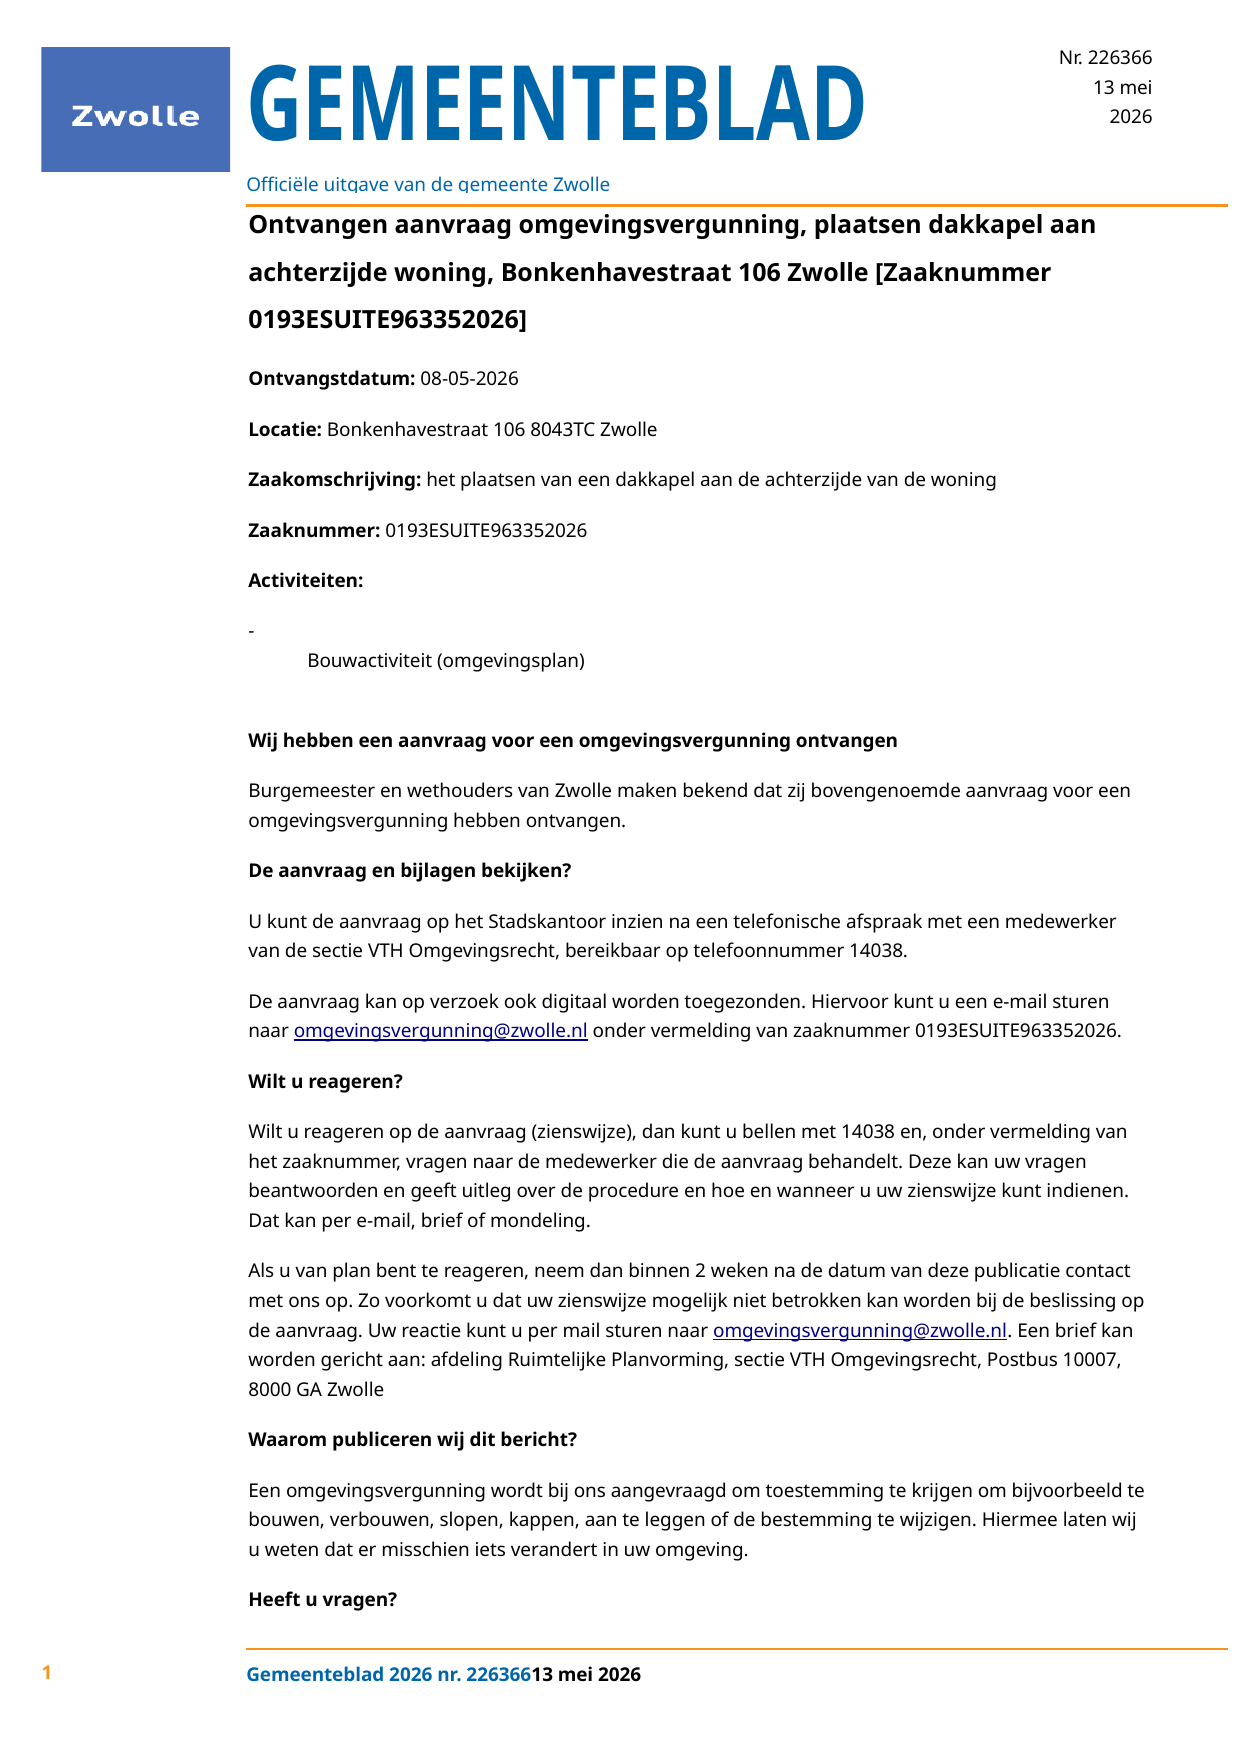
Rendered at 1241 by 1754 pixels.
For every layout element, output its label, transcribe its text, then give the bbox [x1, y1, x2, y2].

text Burgemeester en wethouders van Zwolle maken bekend dat zij bovengenoemde aanvraag voor een omgevingsvergunning hebben ontvangen. [248, 778, 1152, 833]
text Een omgevingsvergunning wordt bij ons aangevraagd om toestemming te krijgen om bijvoorbeeld te bouwen, verbouwen, slopen, kappen, aan te leggen of de bestemming te wijzigen. Hiermee laten wij u weten dat er misschien iets verandert in uw omgeving. [248, 1477, 1152, 1562]
list Bouwactiviteit (omgevingsplan) [248, 647, 1152, 673]
text De aanvraag kan op verzoek ook digitaal worden toegezonden. Hiervoor kunt u een e-mail sturen naar omgevingsvergunning@zwolle.nl onder vermelding van zaaknummer 0193ESUITE963352026. [248, 988, 1152, 1043]
text Ontvangstdatum: 08-05-2026 [248, 366, 1152, 391]
text Ontvangen aanvraag omgevingsvergunning, plaatsen dakkapel aan achterzijde woning, Bonkenhavestraat 106 Zwolle [Zaaknummer 0193ESUITE963352026] [248, 207, 1152, 336]
text De aanvraag en bijlagen bekijken? [248, 858, 1152, 883]
text U kunt de aanvraag op het Stadskantoor inzien na een telefonische afspraak met een medewerker van de sectie VTH Omgevingsrecht, bereikbaar op telefoonnummer 14038. [248, 908, 1152, 963]
text Zaaknummer: 0193ESUITE963352026 [248, 517, 1152, 542]
text Locatie: Bonkenhavestraat 106 8043TC Zwolle [248, 416, 1152, 442]
text Wilt u reageren op de aanvraag (zienswijze), dan kunt u bellen met 14038 en, onder vermelding van het zaaknummer, vragen naar de medewerker die de aanvraag behandelt. Deze kan uw vragen beantwoorden en geeft uitleg over de procedure en hoe en wanneer u uw zienswijze kunt indienen. Dat kan per e-mail, brief of mondeling. [248, 1118, 1152, 1233]
text Wij hebben een aanvraag voor een omgevingsvergunning ontvangen [248, 727, 1152, 753]
text Wilt u reageren? [248, 1068, 1152, 1094]
text Activiteiten: [248, 567, 1152, 593]
text Waarom publiceren wij dit bericht? [248, 1426, 1152, 1452]
picture [41, 47, 231, 172]
text Zaakomschrijving: het plaatsen van een dakkapel aan de achterzijde van de woning [248, 466, 1152, 492]
text Als u van plan bent te reageren, neem dan binnen 2 weken na de datum van deze publicatie contact met ons op. Zo voorkomt u dat uw zienswijze mogelijk niet betrokken kan worden bij de beslissing op de aanvraag. Uw reactie kunt u per mail sturen naar omgevingsvergunning@zwolle.nl. Een brief kan worden gericht aan: afdeling Ruimtelijke Planvorming, sectie VTH Omgevingsrecht, Postbus 10007, 8000 GA Zwolle [248, 1258, 1152, 1402]
text Heeft u vragen? [248, 1586, 1152, 1612]
